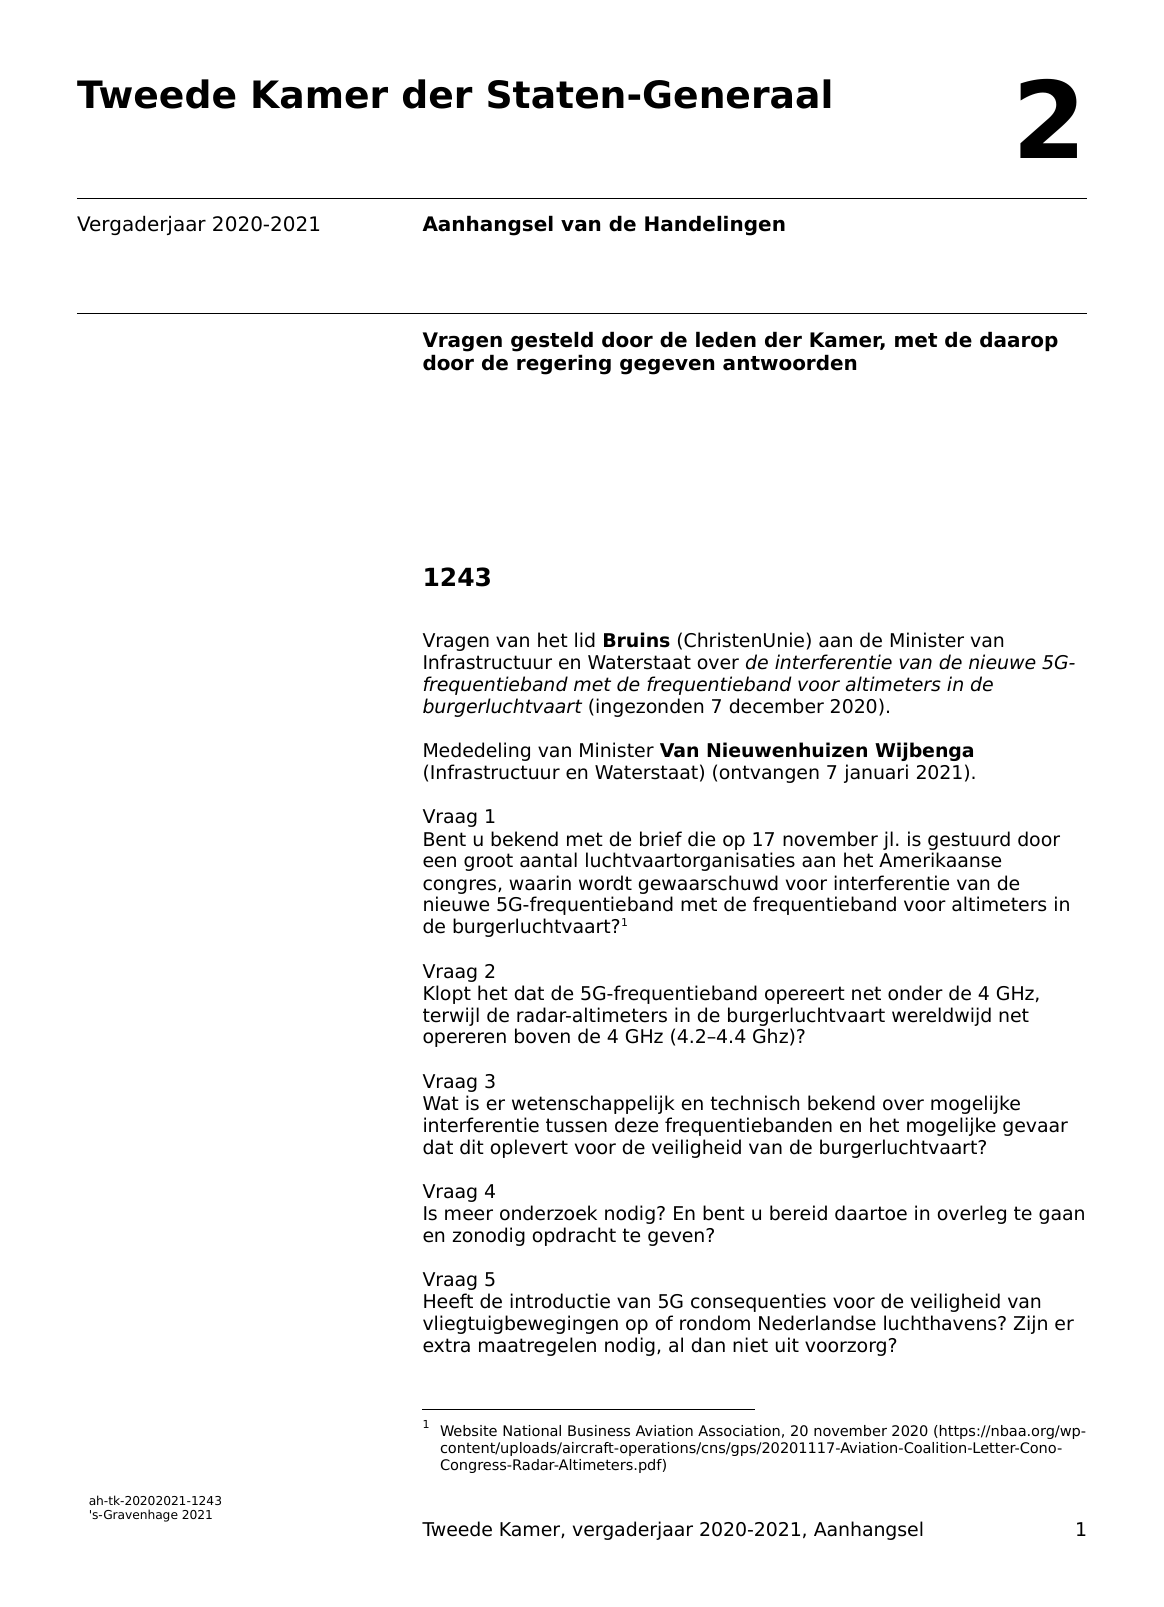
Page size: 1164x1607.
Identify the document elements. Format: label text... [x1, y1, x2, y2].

text Wat is er wetenschappelijk en technisch bekend over mogelijke interferentie tussen deze frequentiebanden en het mogelijke gevaar dat dit oplevert voor de veiligheid van de burgerluchtvaart? [422, 1093, 1087, 1158]
text Heeft de introductie van 5G consequenties voor de veiligheid van vliegtuigbewegingen op of rondom Nederlandse luchthavens? Zijn er extra maatregelen nodig, al dan niet uit voorzorg? [422, 1291, 1087, 1357]
table_cell [77, 314, 422, 375]
text Klopt het dat de 5G-frequentieband opereert net onder de 4 GHz, terwijl de radar-altimeters in de burgerluchtvaart wereldwijd net opereren boven de 4 GHz (4.2–4.4 Ghz)? [422, 982, 1087, 1048]
text Website National Business Aviation Association, 20 november 2020 (https://nbaa.org/wp-content/uploads/aircraft-operations/cns/gps/20201117-Aviation-Coalition-Letter-Cono-Congress-Radar-Altimeters.pdf) [422, 1418, 1087, 1474]
text 1243 [422, 563, 1087, 592]
table_header 2 [886, 59, 1087, 198]
table_header Tweede Kamer der Staten-Generaal [77, 59, 886, 198]
text Mededeling van Minister Van Nieuwenhuizen Wijbenga (Infrastructuur en Waterstaat) (ontvangen 7 januari 2021). [422, 740, 1087, 784]
table_cell Aanhangsel van de Handelingen [422, 199, 1087, 313]
text Vraag 2 [422, 961, 1087, 982]
text Vragen van het lid Bruins (ChristenUnie) aan de Minister van Infrastructuur en Waterstaat over de interferentie van de nieuwe 5G-frequentieband met de frequentieband voor altimeters in de burgerluchtvaart (ingezonden 7 december 2020). [422, 630, 1087, 718]
table_cell Vergaderjaar 2020-2021 [77, 199, 422, 313]
text Vraag 4 [422, 1181, 1087, 1203]
text Vraag 3 [422, 1071, 1087, 1093]
text Vraag 1 [422, 806, 1087, 828]
table_cell Vragen gesteld door de leden der Kamer, met de daarop door de regering gegeven antwoorden [422, 314, 1087, 375]
text Vraag 5 [422, 1269, 1087, 1291]
text Bent u bekend met de brief die op 17 november jl. is gestuurd door een groot aantal luchtvaartorganisaties aan het Amerikaanse congres, waarin wordt gewaarschuwd voor interferentie van de nieuwe 5G-frequentieband met de frequentieband voor altimeters in de burgerluchtvaart? [422, 828, 1087, 938]
text ah-tk-20202021-1243 [88, 1494, 323, 1508]
text 's-Gravenhage 2021 [88, 1508, 323, 1522]
text Is meer onderzoek nodig? En bent u bereid daartoe in overleg te gaan en zonodig opdracht te geven? [422, 1203, 1087, 1247]
